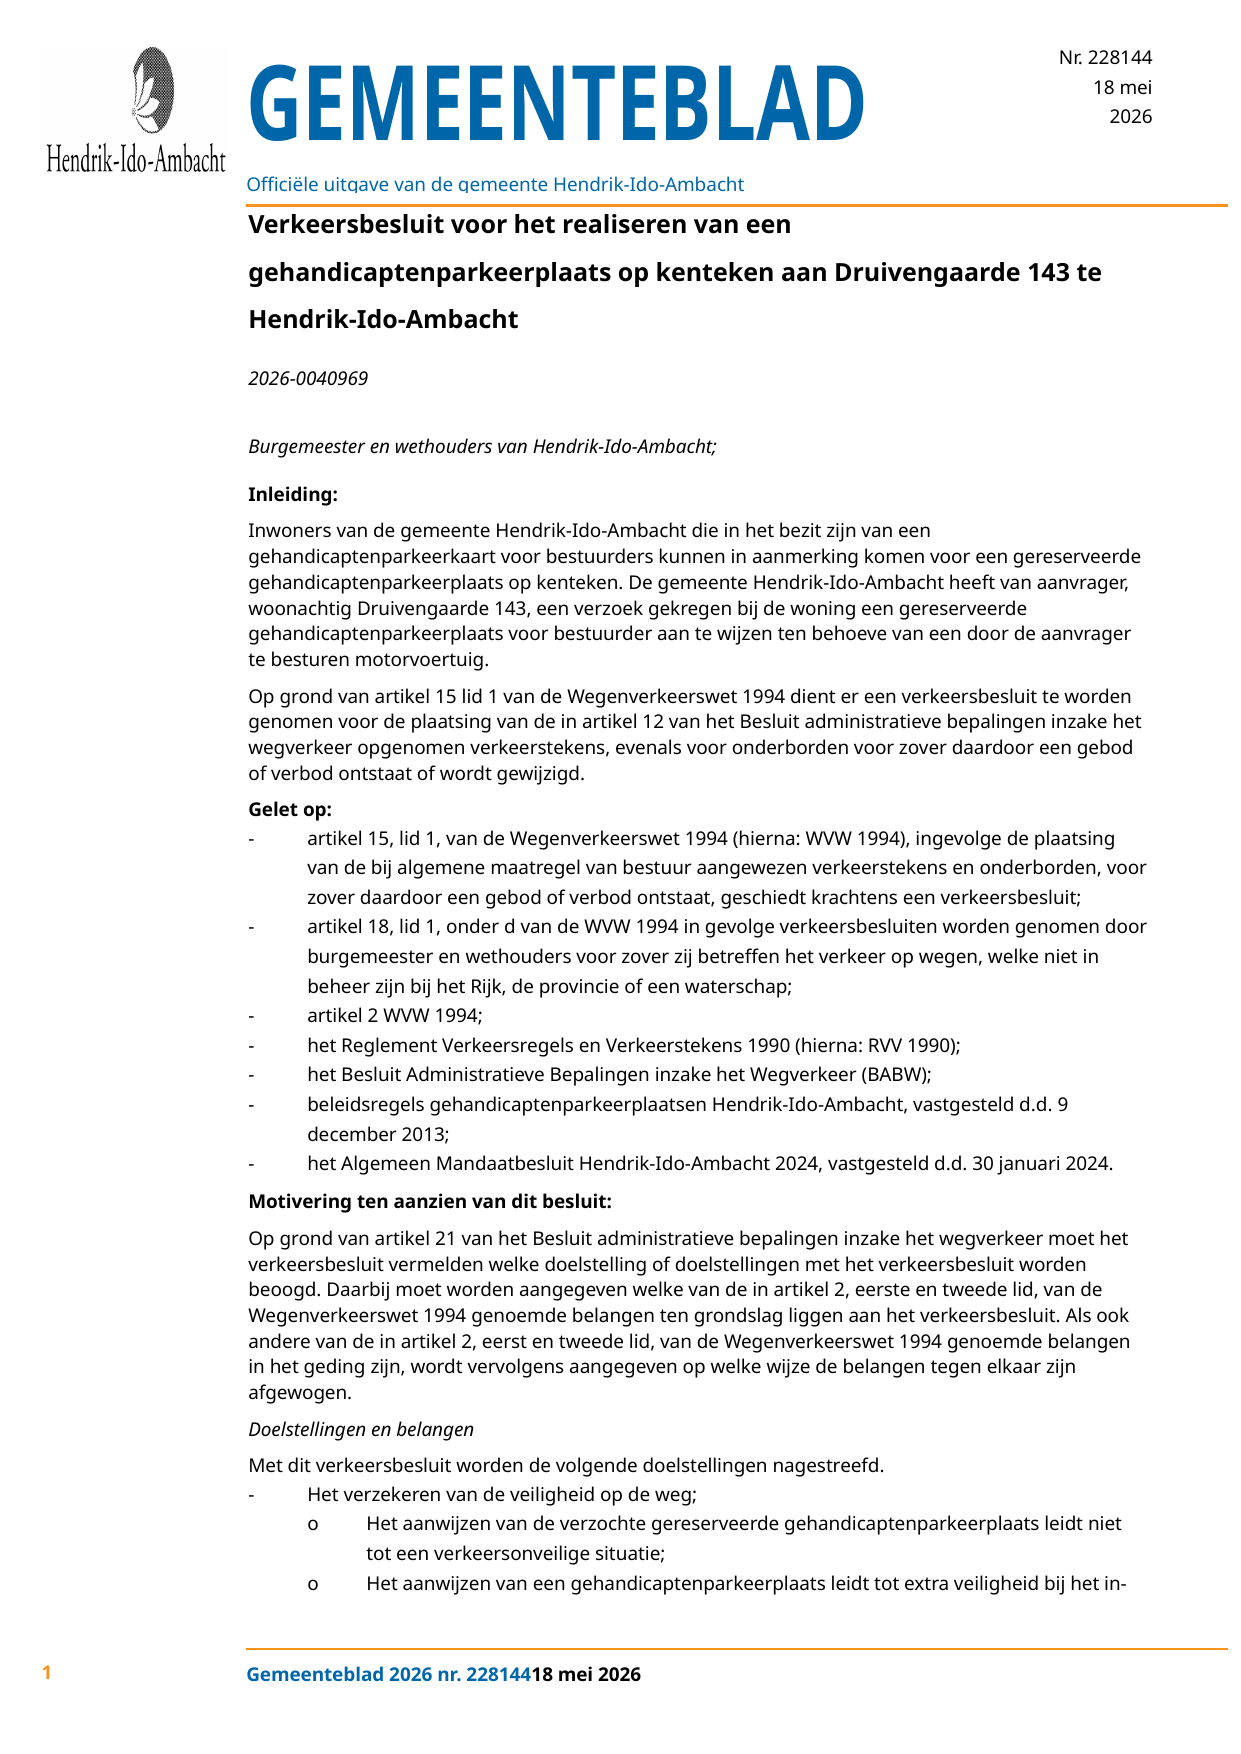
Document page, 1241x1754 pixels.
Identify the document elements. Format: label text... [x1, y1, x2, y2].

text Doelstellingen en belangen [248, 1416, 1152, 1442]
picture [41, 47, 231, 172]
text Op grond van artikel 15 lid 1 van de Wegenverkeerswet 1994 dient er een verkeersbesluit te worden genomen voor de plaatsing van de in artikel 12 van het Besluit administratieve bepalingen inzake het wegverkeer opgenomen verkeerstekens, evenals voor onderborden voor zover daardoor een gebod of verbod ontstaat of wordt gewijzigd. [248, 683, 1152, 786]
text Inwoners van de gemeente Hendrik-Ido-Ambacht die in het bezit zijn van een gehandicaptenparkeerkaart voor bestuurders kunnen in aanmerking komen voor een gereserveerde gehandicaptenparkeerplaats op kenteken. De gemeente Hendrik-Ido-Ambacht heeft van aanvrager, woonachtig Druivengaarde 143, een verzoek gekregen bij de woning een gereserveerde gehandicaptenparkeerplaats voor bestuurder aan te wijzen ten behoeve van een door de aanvrager te besturen motorvoertuig. [248, 517, 1152, 672]
text Met dit verkeersbesluit worden de volgende doelstellingen nagestreefd. [248, 1453, 1152, 1478]
list het Reglement Verkeersregels en Verkeerstekens 1990 (hierna: RVV 1990); [248, 1032, 1152, 1058]
list Het aanwijzen van een gehandicaptenparkeerplaats leidt tot extra veiligheid bij het in- [307, 1570, 1152, 1596]
text Verkeersbesluit voor het realiseren van een gehandicaptenparkeerplaats op kenteken aan Druivengaarde 143 te Hendrik-Ido-Ambacht [248, 207, 1152, 336]
list artikel 2 WVW 1994; [248, 1002, 1152, 1028]
list Het aanwijzen van de verzochte gereserveerde gehandicaptenparkeerplaats leidt niet tot een verkeersonveilige situatie; [307, 1511, 1152, 1566]
text Inleiding: [248, 481, 1152, 507]
list het Besluit Administratieve Bepalingen inzake het Wegverkeer (BABW); [248, 1062, 1152, 1087]
text 2026-0040969 [248, 366, 1152, 391]
text Motivering ten aanzien van dit besluit: [248, 1188, 1152, 1214]
text Op grond van artikel 21 van het Besluit administratieve bepalingen inzake het wegverkeer moet het verkeersbesluit vermelden welke doelstelling of doelstellingen met het verkeersbesluit worden beoogd. Daarbij moet worden aangegeven welke van de in artikel 2, eerste en tweede lid, van de Wegenverkeerswet 1994 genoemde belangen ten grondslag liggen aan het verkeersbesluit. Als ook andere van de in artikel 2, eerst en tweede lid, van de Wegenverkeerswet 1994 genoemde belangen in het geding zijn, wordt vervolgens aangegeven op welke wijze de belangen tegen elkaar zijn afgewogen. [248, 1225, 1152, 1405]
list artikel 15, lid 1, van de Wegenverkeerswet 1994 (hierna: WVW 1994), ingevolge de plaatsing van de bij algemene maatregel van bestuur aangewezen verkeerstekens en onderborden, voor zover daardoor een gebod of verbod ontstaat, geschiedt krachtens een verkeersbesluit; [248, 825, 1152, 910]
text Burgemeester en wethouders van Hendrik-Ido-Ambacht; [248, 433, 1152, 459]
list beleidsregels gehandicaptenparkeerplaatsen Hendrik-Ido-Ambacht, vastgesteld d.d. 9 december 2013; [248, 1091, 1152, 1147]
text Gelet op: [248, 797, 1152, 822]
list Het verzekeren van de veiligheid op de weg; [248, 1481, 1152, 1507]
list het Algemeen Mandaatbesluit Hendrik-Ido-Ambacht 2024, vastgesteld d.d. 30 januari 2024. [248, 1150, 1152, 1176]
list artikel 18, lid 1, onder d van de WVW 1994 in gevolge verkeersbesluiten worden genomen door burgemeester en wethouders voor zover zij betreffen het verkeer op wegen, welke niet in beheer zijn bij het Rijk, de provincie of een waterschap; [248, 914, 1152, 999]
